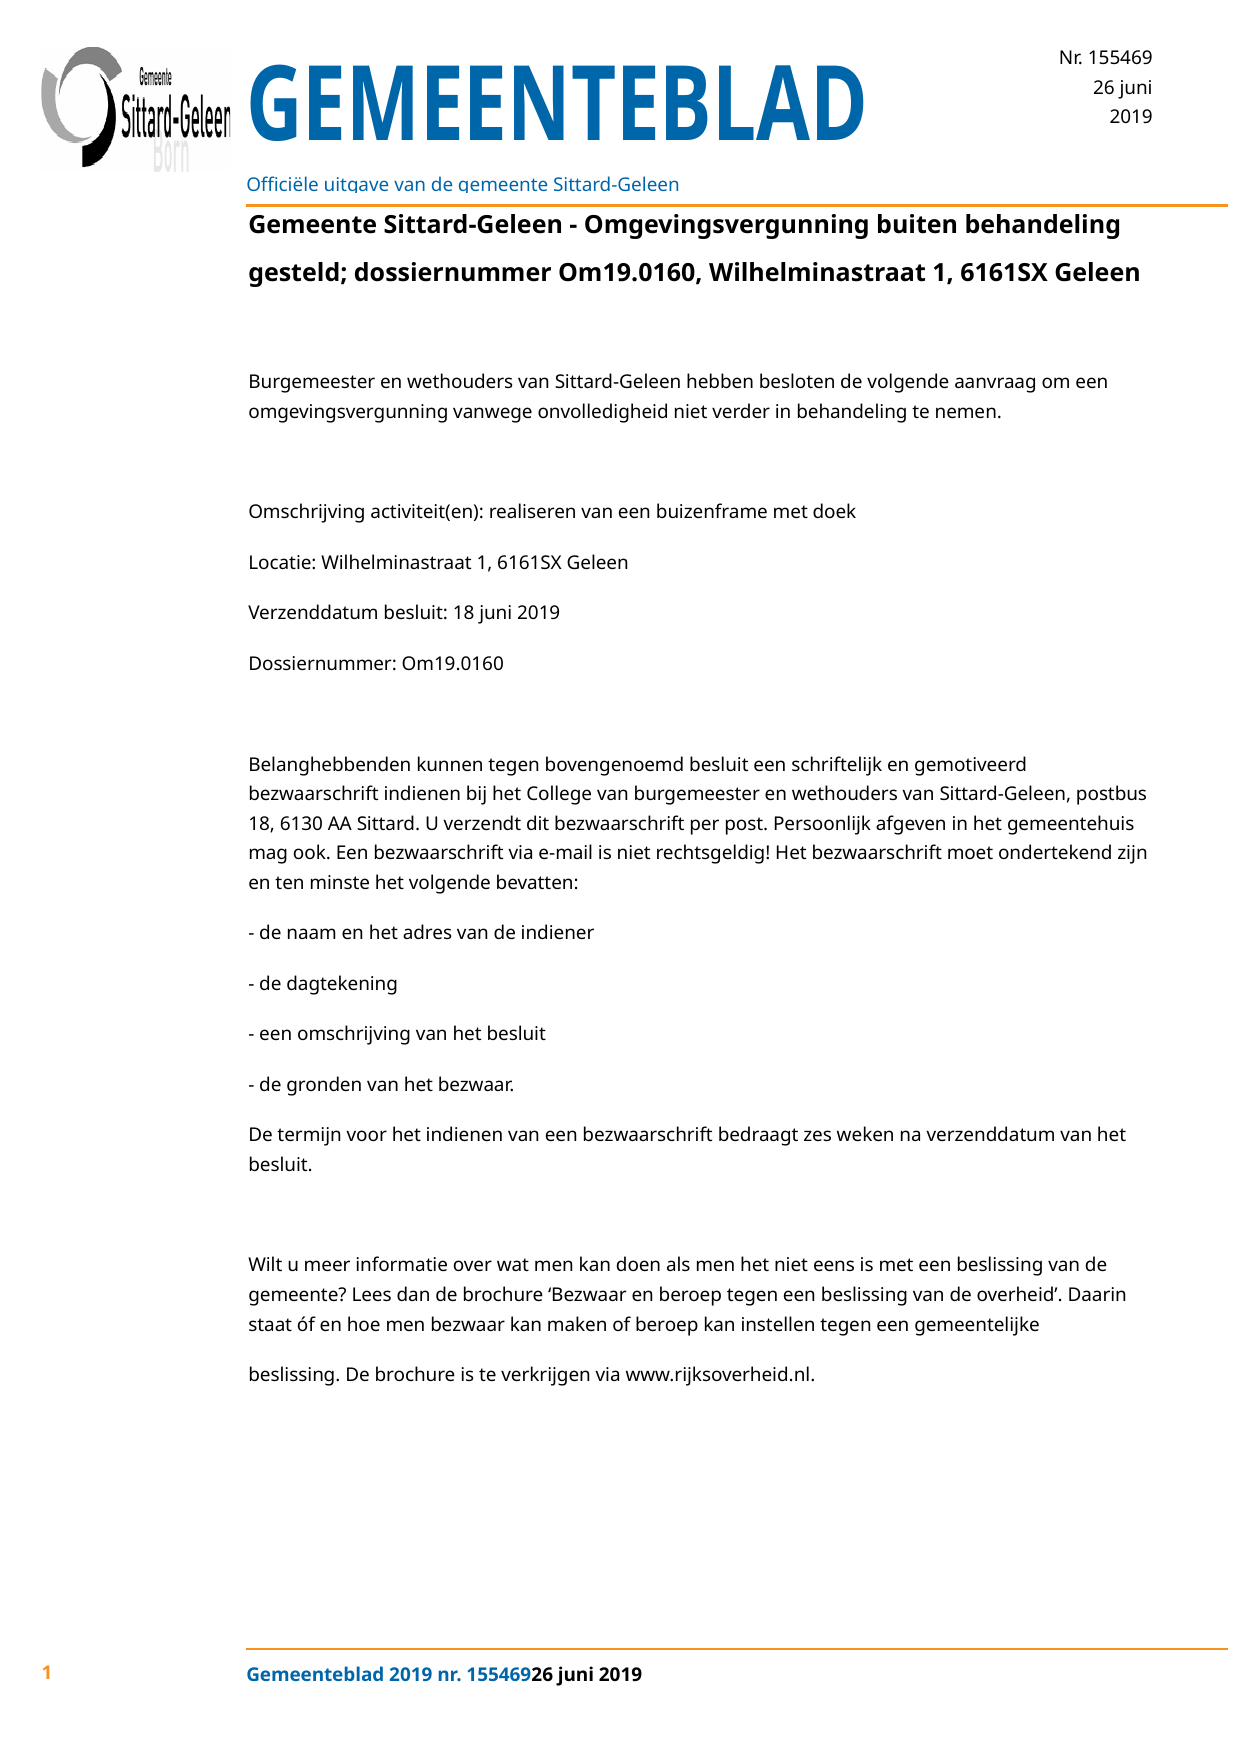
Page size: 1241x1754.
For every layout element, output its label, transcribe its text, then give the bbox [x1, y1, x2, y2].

text - de gronden van het bezwaar. [248, 1071, 1152, 1097]
text Locatie: Wilhelminastraat 1, 6161SX Geleen [248, 549, 1152, 575]
text Gemeente Sittard-Geleen - Omgevingsvergunning buiten behandeling gesteld; dossiernummer Om19.0160, Wilhelminastraat 1, 6161SX Geleen [248, 207, 1152, 288]
text De termijn voor het indienen van een bezwaarschrift bedraagt zes weken na verzenddatum van het besluit. [248, 1121, 1152, 1177]
text Wilt u meer informatie over wat men kan doen als men het niet eens is met een beslissing van de gemeente? Lees dan de brochure ‘Bezwaar en beroep tegen een beslissing van de overheid’. Daarin staat óf en hoe men bezwaar kan maken of beroep kan instellen tegen een gemeentelijke [248, 1252, 1152, 1337]
text Verzenddatum besluit: 18 juni 2019 [248, 599, 1152, 625]
text Omschrijving activiteit(en): realiseren van een buizenframe met doek [248, 499, 1152, 524]
text - de naam en het adres van de indiener [248, 919, 1152, 945]
text - de dagtekening [248, 970, 1152, 996]
text Belanghebbenden kunnen tegen bovengenoemd besluit een schriftelijk en gemotiveerd bezwaarschrift indienen bij het College van burgemeester en wethouders van Sittard-Geleen, postbus 18, 6130 AA Sittard. U verzendt dit bezwaarschrift per post. Persoonlijk afgeven in het gemeentehuis mag ook. Een bezwaarschrift via e-mail is niet rechtsgeldig! Het bezwaarschrift moet ondertekend zijn en ten minste het volgende bevatten: [248, 751, 1152, 895]
text Dossiernummer: Om19.0160 [248, 650, 1152, 676]
picture [41, 47, 231, 172]
text - een omschrijving van het besluit [248, 1020, 1152, 1046]
text Burgemeester en wethouders van Sittard-Geleen hebben besloten de volgende aanvraag om een omgevingsvergunning vanwege onvolledigheid niet verder in behandeling te nemen. [248, 368, 1152, 424]
text beslissing. De brochure is te verkrijgen via www.rijksoverheid.nl. [248, 1361, 1152, 1387]
